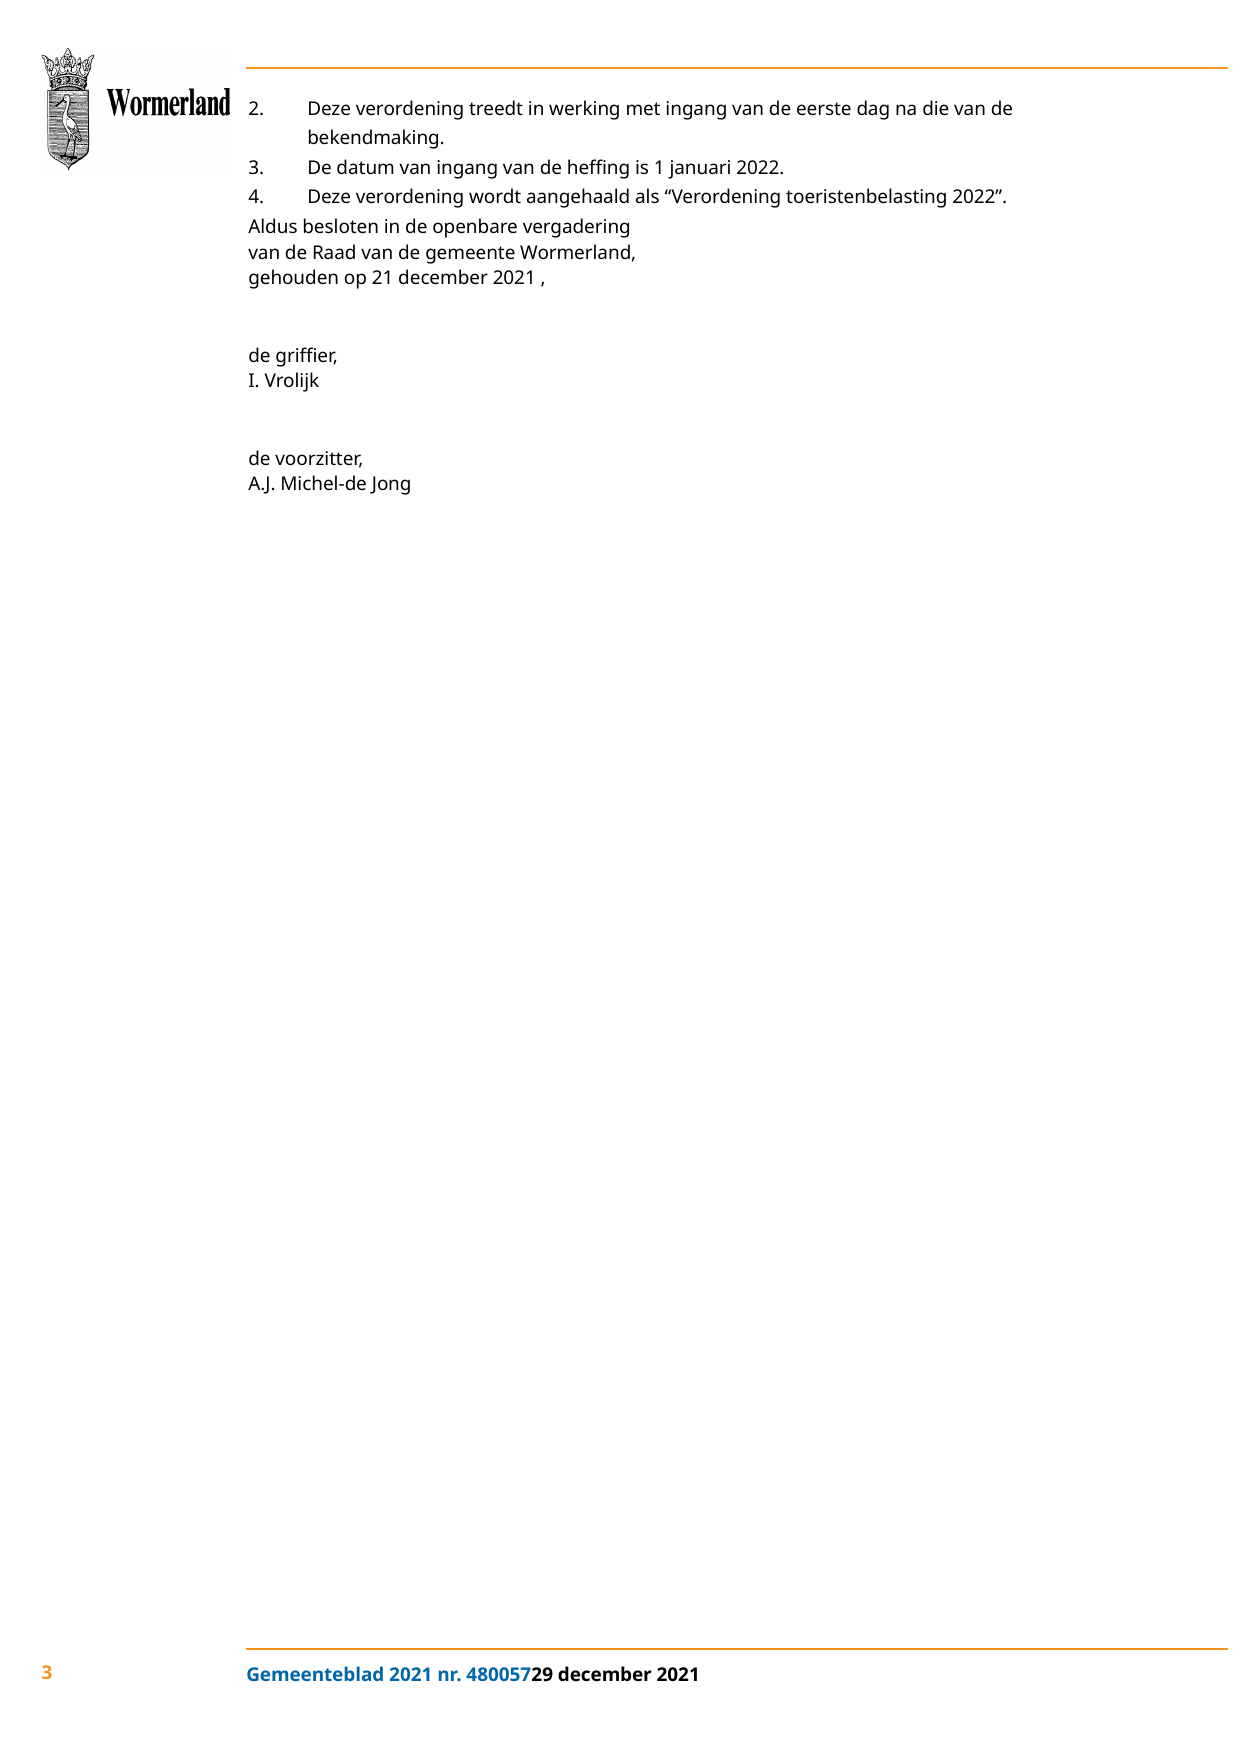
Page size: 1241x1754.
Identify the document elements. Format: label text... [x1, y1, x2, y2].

text de voorzitter, [248, 445, 1152, 470]
list Deze verordening treedt in werking met ingang van de eerste dag na die van de bekendmaking. [248, 95, 1152, 150]
text Aldus besloten in de openbare vergadering [248, 213, 1152, 239]
list De datum van ingang van de heffing is 1 januari 2022. [248, 154, 1152, 180]
text I. Vrolijk [248, 367, 1152, 393]
text A.J. Michel-de Jong [248, 470, 1152, 496]
text gehouden op 21 december 2021 , [248, 264, 1152, 290]
picture [41, 47, 231, 172]
list Deze verordening wordt aangehaald als “Verordening toeristenbelasting 2022”. [248, 183, 1152, 209]
text van de Raad van de gemeente Wormerland, [248, 239, 1152, 264]
text de griffier, [248, 342, 1152, 367]
